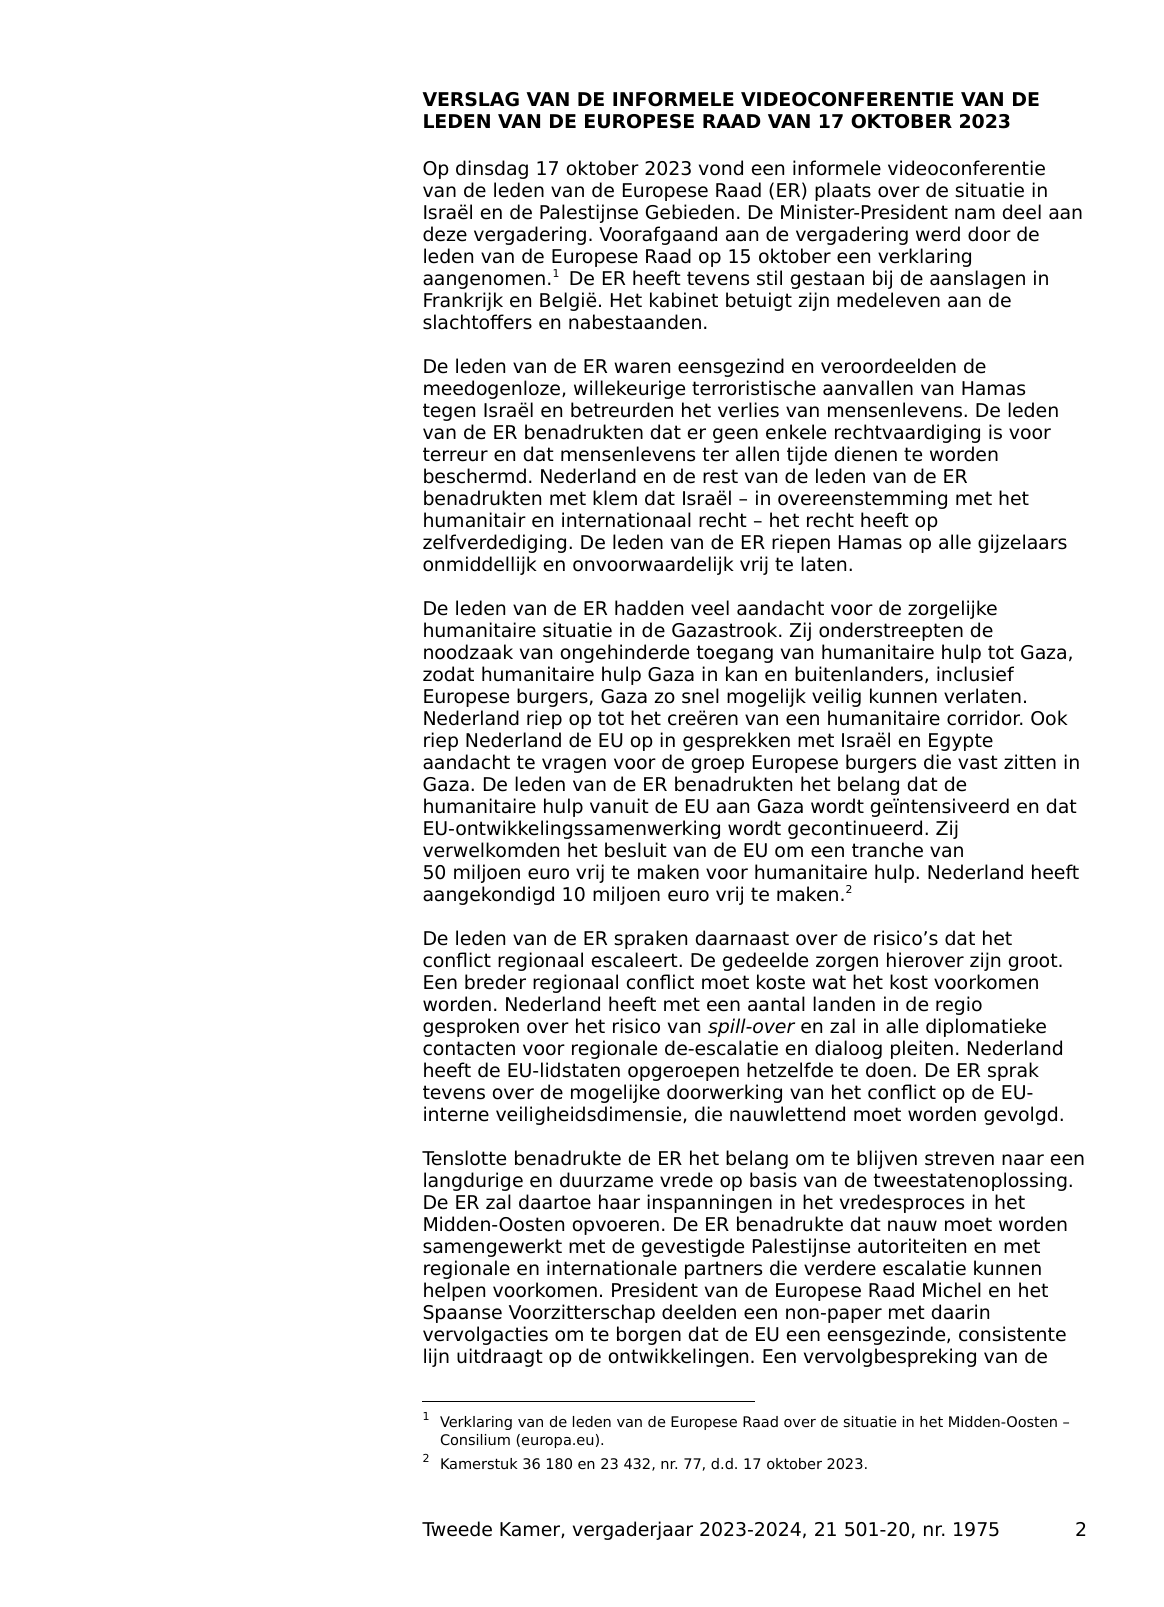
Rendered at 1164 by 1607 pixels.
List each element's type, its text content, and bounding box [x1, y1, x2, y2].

text De leden van de ER waren eensgezind en veroordeelden de meedogenloze, willekeurige terroristische aanvallen van Hamas tegen Israël en betreurden het verlies van mensenlevens. De leden van de ER benadrukten dat er geen enkele rechtvaardiging is voor terreur en dat mensenlevens ter allen tijde dienen te worden beschermd. Nederland en de rest van de leden van de ER benadrukten met klem dat Israël – in overeenstemming met het humanitair en internationaal recht – het recht heeft op zelfverdediging. De leden van de ER riepen Hamas op alle gijzelaars onmiddellijk en onvoorwaardelijk vrij te laten. [422, 356, 1087, 576]
text Kamerstuk 36 180 en 23 432, nr. 77, d.d. 17 oktober 2023. [422, 1452, 1087, 1474]
text De leden van de ER spraken daarnaast over de risico’s dat het conflict regionaal escaleert. De gedeelde zorgen hierover zijn groot. Een breder regionaal conflict moet koste wat het kost voorkomen worden. Nederland heeft met een aantal landen in de regio gesproken over het risico van spill-over en zal in alle diplomatieke contacten voor regionale de-escalatie en dialoog pleiten. Nederland heeft de EU-lidstaten opgeroepen hetzelfde te doen. De ER sprak tevens over de mogelijke doorwerking van het conflict op de EU-interne veiligheidsdimensie, die nauwlettend moet worden gevolgd. [422, 928, 1087, 1126]
text Tenslotte benadrukte de ER het belang om te blijven streven naar een langdurige en duurzame vrede op basis van de tweestatenoplossing. De ER zal daartoe haar inspanningen in het vredesproces in het Midden-Oosten opvoeren. De ER benadrukte dat nauw moet worden samengewerkt met de gevestigde Palestijnse autoriteiten en met regionale en internationale partners die verdere escalatie kunnen helpen voorkomen. President van de Europese Raad Michel en het Spaanse Voorzitterschap deelden een non-paper met daarin vervolgacties om te borgen dat de EU een eensgezinde, consistente lijn uitdraagt op de ontwikkelingen. Een vervolgbespreking van de [422, 1148, 1087, 1368]
text De leden van de ER hadden veel aandacht voor de zorgelijke humanitaire situatie in de Gazastrook. Zij onderstreepten de noodzaak van ongehinderde toegang van humanitaire hulp tot Gaza, zodat humanitaire hulp Gaza in kan en buitenlanders, inclusief Europese burgers, Gaza zo snel mogelijk veilig kunnen verlaten. Nederland riep op tot het creëren van een humanitaire corridor. Ook riep Nederland de EU op in gesprekken met Israël en Egypte aandacht te vragen voor de groep Europese burgers die vast zitten in Gaza. De leden van de ER benadrukten het belang dat de humanitaire hulp vanuit de EU aan Gaza wordt geïntensiveerd en dat EU-ontwikkelingssamenwerking wordt gecontinueerd. Zij verwelkomden het besluit van de EU om een tranche van 50 miljoen euro vrij te maken voor humanitaire hulp. Nederland heeft aangekondigd 10 miljoen euro vrij te maken. [422, 598, 1087, 906]
subtitle VERSLAG VAN DE INFORMELE VIDEOCONFERENTIE VAN DE LEDEN VAN DE EUROPESE RAAD VAN 17 OKTOBER 2023 [422, 89, 1087, 133]
text Verklaring van de leden van de Europese Raad over de situatie in het Midden-Oosten – Consilium (europa.eu). [422, 1410, 1087, 1449]
text Op dinsdag 17 oktober 2023 vond een informele videoconferentie van de leden van de Europese Raad (ER) plaats over de situatie in Israël en de Palestijnse Gebieden. De Minister-President nam deel aan deze vergadering. Voorafgaand aan de vergadering werd door de leden van de Europese Raad op 15 oktober een verklaring aangenomen. De ER heeft tevens stil gestaan bij de aanslagen in Frankrijk en België. Het kabinet betuigt zijn medeleven aan de slachtoffers en nabestaanden. [422, 158, 1087, 334]
